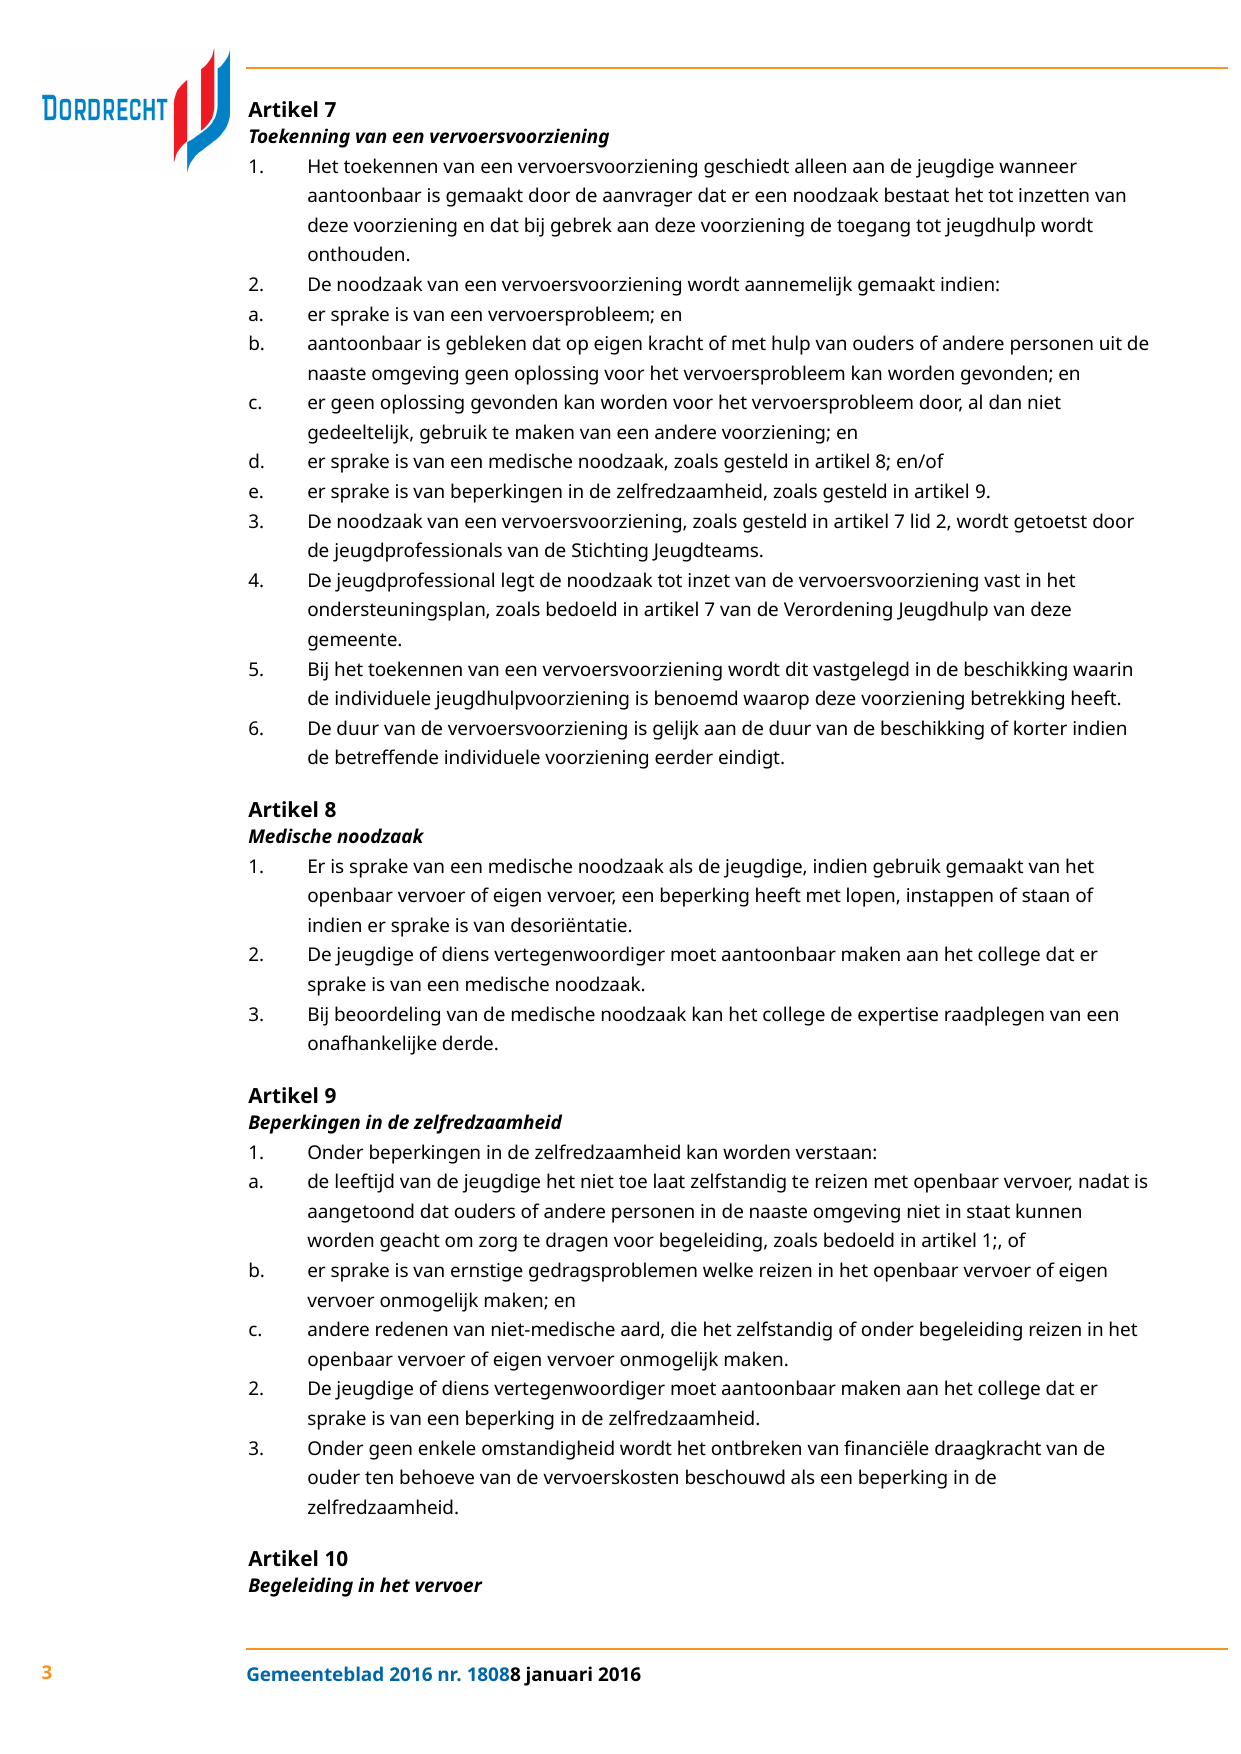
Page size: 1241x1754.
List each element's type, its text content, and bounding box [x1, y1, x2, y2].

list de leeftijd van de jeugdige het niet toe laat zelfstandig te reizen met openbaar vervoer, nadat is aangetoond dat ouders of andere personen in de naaste omgeving niet in staat kunnen worden geacht om zorg te dragen voor begeleiding, zoals bedoeld in artikel 1;, of [248, 1168, 1152, 1253]
list Bij beoordeling van de medische noodzaak kan het college de expertise raadplegen van een onafhankelijke derde. [248, 1001, 1152, 1056]
list De jeugdige of diens vertegenwoordiger moet aantoonbaar maken aan het college dat er sprake is van een medische noodzaak. [248, 942, 1152, 997]
text Toekenning van een vervoersvoorziening [248, 123, 1152, 149]
list er sprake is van een vervoersprobleem; en [248, 301, 1152, 326]
picture [41, 47, 231, 172]
list andere redenen van niet-medische aard, die het zelfstandig of onder begeleiding reizen in het openbaar vervoer of eigen vervoer onmogelijk maken. [248, 1316, 1152, 1372]
list De duur van de vervoersvoorziening is gelijk aan de duur van de beschikking of korter indien de betreffende individuele voorziening eerder eindigt. [248, 715, 1152, 770]
list er sprake is van ernstige gedragsproblemen welke reizen in het openbaar vervoer of eigen vervoer onmogelijk maken; en [248, 1257, 1152, 1312]
list er geen oplossing gevonden kan worden voor het vervoersprobleem door, al dan niet gedeeltelijk, gebruik te maken van een andere voorziening; en [248, 389, 1152, 445]
list Het toekennen van een vervoersvoorziening geschiedt alleen aan de jeugdige wanneer aantoonbaar is gemaakt door de aanvrager dat er een noodzaak bestaat het tot inzetten van deze voorziening en dat bij gebrek aan deze voorziening de toegang tot jeugdhulp wordt onthouden. [248, 153, 1152, 267]
list aantoonbaar is gebleken dat op eigen kracht of met hulp van ouders of andere personen uit de naaste omgeving geen oplossing voor het vervoersprobleem kan worden gevonden; en [248, 330, 1152, 386]
list De noodzaak van een vervoersvoorziening, zoals gesteld in artikel 7 lid 2, wordt getoetst door de jeugdprofessionals van de Stichting Jeugdteams. [248, 508, 1152, 563]
text Artikel 9 [248, 1081, 1152, 1109]
list Onder geen enkele omstandigheid wordt het ontbreken van financiële draagkracht van de ouder ten behoeve van de vervoerskosten beschouwd als een beperking in de zelfredzaamheid. [248, 1435, 1152, 1519]
list De jeugdige of diens vertegenwoordiger moet aantoonbaar maken aan het college dat er sprake is van een beperking in de zelfredzaamheid. [248, 1376, 1152, 1431]
text Artikel 7 [248, 95, 1152, 123]
text Artikel 8 [248, 795, 1152, 823]
list De noodzaak van een vervoersvoorziening wordt aannemelijk gemaakt indien: [248, 271, 1152, 297]
list er sprake is van beperkingen in de zelfredzaamheid, zoals gesteld in artikel 9. [248, 478, 1152, 504]
list Er is sprake van een medische noodzaak als de jeugdige, indien gebruik gemaakt van het openbaar vervoer of eigen vervoer, een beperking heeft met lopen, instappen of staan of indien er sprake is van desoriëntatie. [248, 853, 1152, 938]
text Medische noodzaak [248, 823, 1152, 849]
list De jeugdprofessional legt de noodzaak tot inzet van de vervoersvoorziening vast in het ondersteuningsplan, zoals bedoeld in artikel 7 van de Verordening Jeugdhulp van deze gemeente. [248, 567, 1152, 652]
text Artikel 10 [248, 1544, 1152, 1573]
list er sprake is van een medische noodzaak, zoals gesteld in artikel 8; en/of [248, 449, 1152, 474]
list Onder beperkingen in de zelfredzaamheid kan worden verstaan: [248, 1139, 1152, 1164]
text Begeleiding in het vervoer [248, 1573, 1152, 1598]
list Bij het toekennen van een vervoersvoorziening wordt dit vastgelegd in de beschikking waarin de individuele jeugdhulpvoorziening is benoemd waarop deze voorziening betrekking heeft. [248, 656, 1152, 711]
text Beperkingen in de zelfredzaamheid [248, 1109, 1152, 1135]
